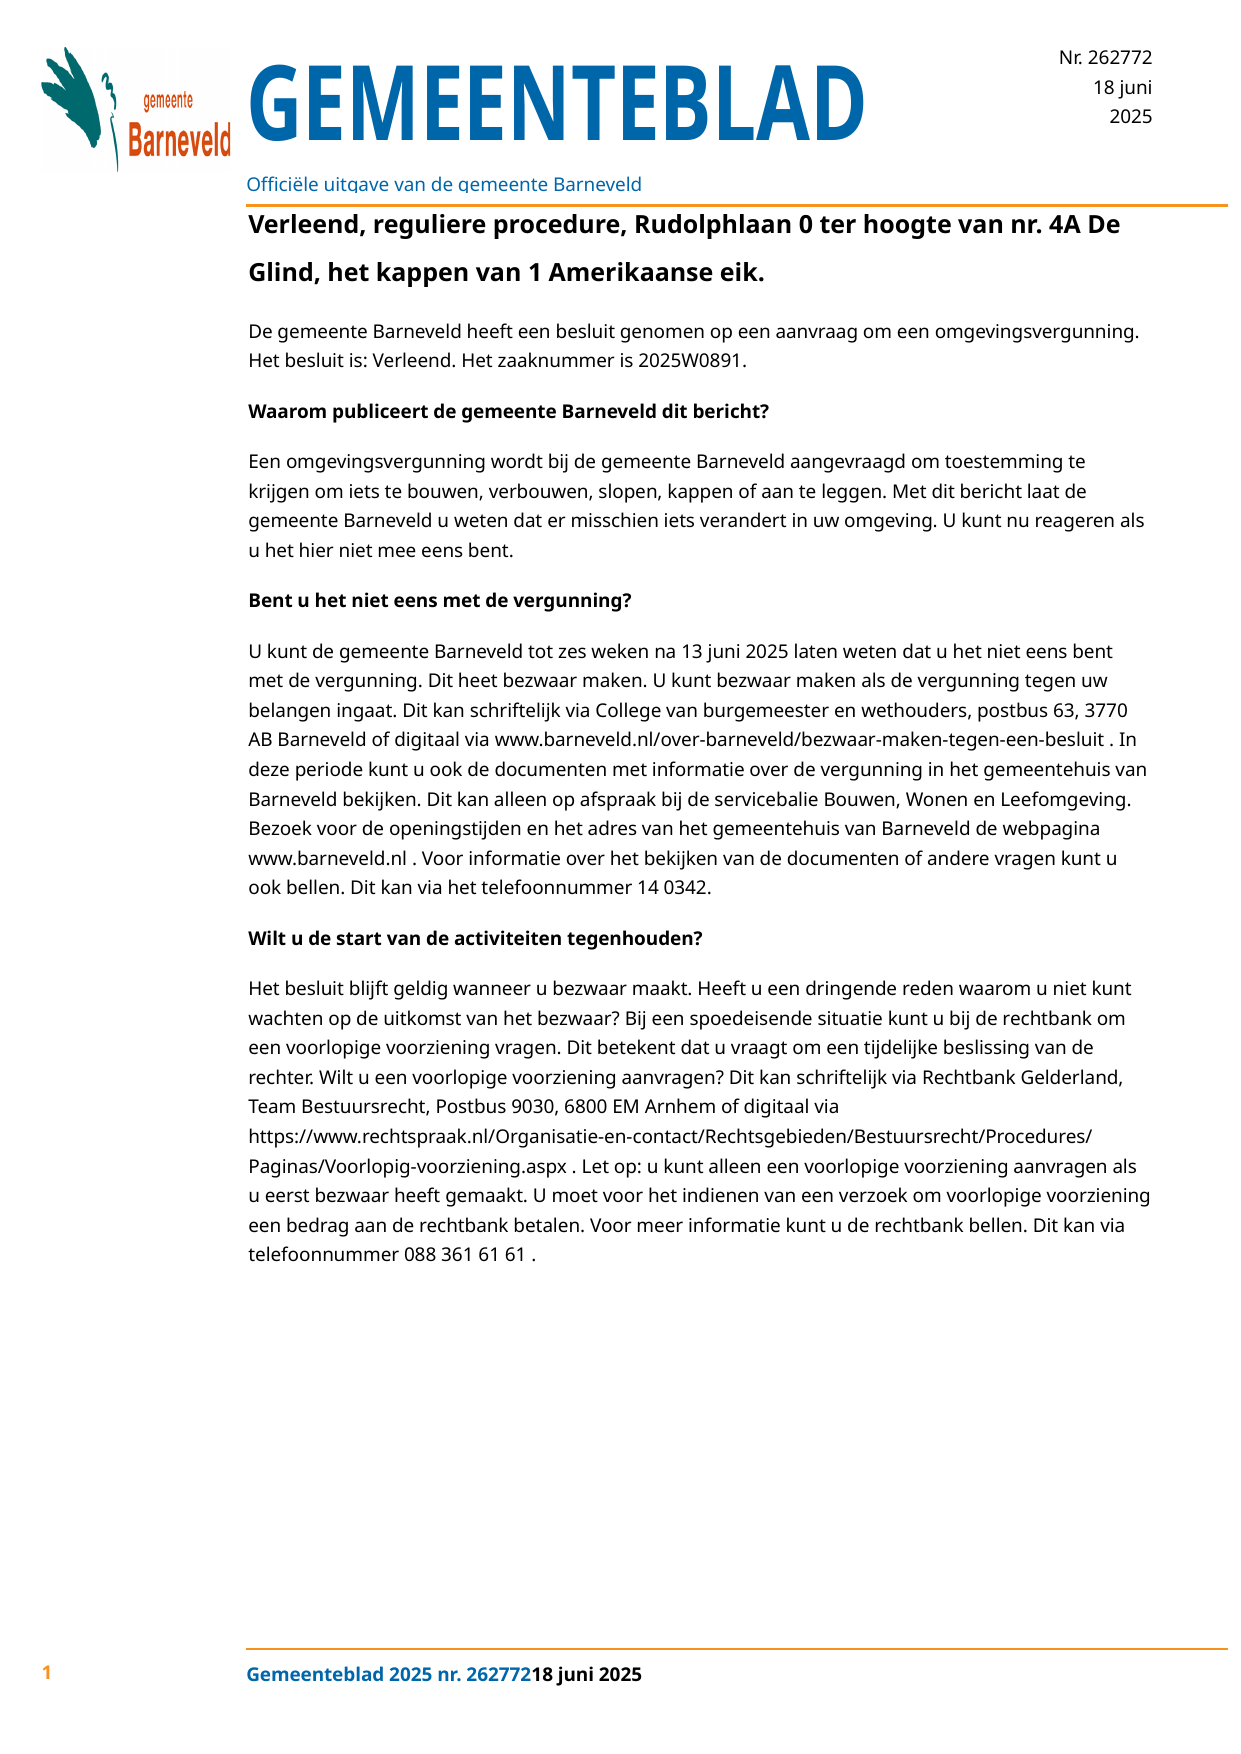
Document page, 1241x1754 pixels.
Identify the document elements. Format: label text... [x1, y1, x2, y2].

text Verleend, reguliere procedure, Rudolphlaan 0 ter hoogte van nr. 4A De Glind, het kappen van 1 Amerikaanse eik. [248, 207, 1152, 288]
text Bent u het niet eens met de vergunning? [248, 587, 1152, 613]
text Een omgevingsvergunning wordt bij de gemeente Barneveld aangevraagd om toestemming te krijgen om iets te bouwen, verbouwen, slopen, kappen of aan te leggen. Met dit bericht laat de gemeente Barneveld u weten dat er misschien iets verandert in uw omgeving. U kunt nu reageren als u het hier niet mee eens bent. [248, 448, 1152, 563]
picture [41, 47, 231, 172]
text U kunt de gemeente Barneveld tot zes weken na 13 juni 2025 laten weten dat u het niet eens bent met de vergunning. Dit heet bezwaar maken. U kunt bezwaar maken als de vergunning tegen uw belangen ingaat. Dit kan schriftelijk via College van burgemeester en wethouders, postbus 63, 3770 AB Barneveld of digitaal via www.barneveld.nl/over-barneveld/bezwaar-maken-tegen-een-besluit . In deze periode kunt u ook de documenten met informatie over de vergunning in het gemeentehuis van Barneveld bekijken. Dit kan alleen op afspraak bij de servicebalie Bouwen, Wonen en Leefomgeving. Bezoek voor de openingstijden en het adres van het gemeentehuis van Barneveld de webpagina www.barneveld.nl . Voor informatie over het bekijken van de documenten of andere vragen kunt u ook bellen. Dit kan via het telefoonnummer 14 0342. [248, 638, 1152, 900]
text De gemeente Barneveld heeft een besluit genomen op een aanvraag om een omgevingsvergunning. Het besluit is: Verleend. Het zaaknummer is 2025W0891. [248, 318, 1152, 373]
text Waarom publiceert de gemeente Barneveld dit bericht? [248, 398, 1152, 424]
text Wilt u de start van de activiteiten tegenhouden? [248, 925, 1152, 951]
text Het besluit blijft geldig wanneer u bezwaar maakt. Heeft u een dringende reden waarom u niet kunt wachten op de uitkomst van het bezwaar? Bij een spoedeisende situatie kunt u bij de rechtbank om een voorlopige voorziening vragen. Dit betekent dat u vraagt om een tijdelijke beslissing van de rechter. Wilt u een voorlopige voorziening aanvragen? Dit kan schriftelijk via Rechtbank Gelderland, Team Bestuursrecht, Postbus 9030, 6800 EM Arnhem of digitaal via https://www.rechtspraak.nl/Organisatie-en-contact/Rechtsgebieden/Bestuursrecht/Procedures/Paginas/Voorlopig-voorziening.aspx . Let op: u kunt alleen een voorlopige voorziening aanvragen als u eerst bezwaar heeft gemaakt. U moet voor het indienen van een verzoek om voorlopige voorziening een bedrag aan de rechtbank betalen. Voor meer informatie kunt u de rechtbank bellen. Dit kan via telefoonnummer 088 361 61 61 . [248, 975, 1152, 1267]
